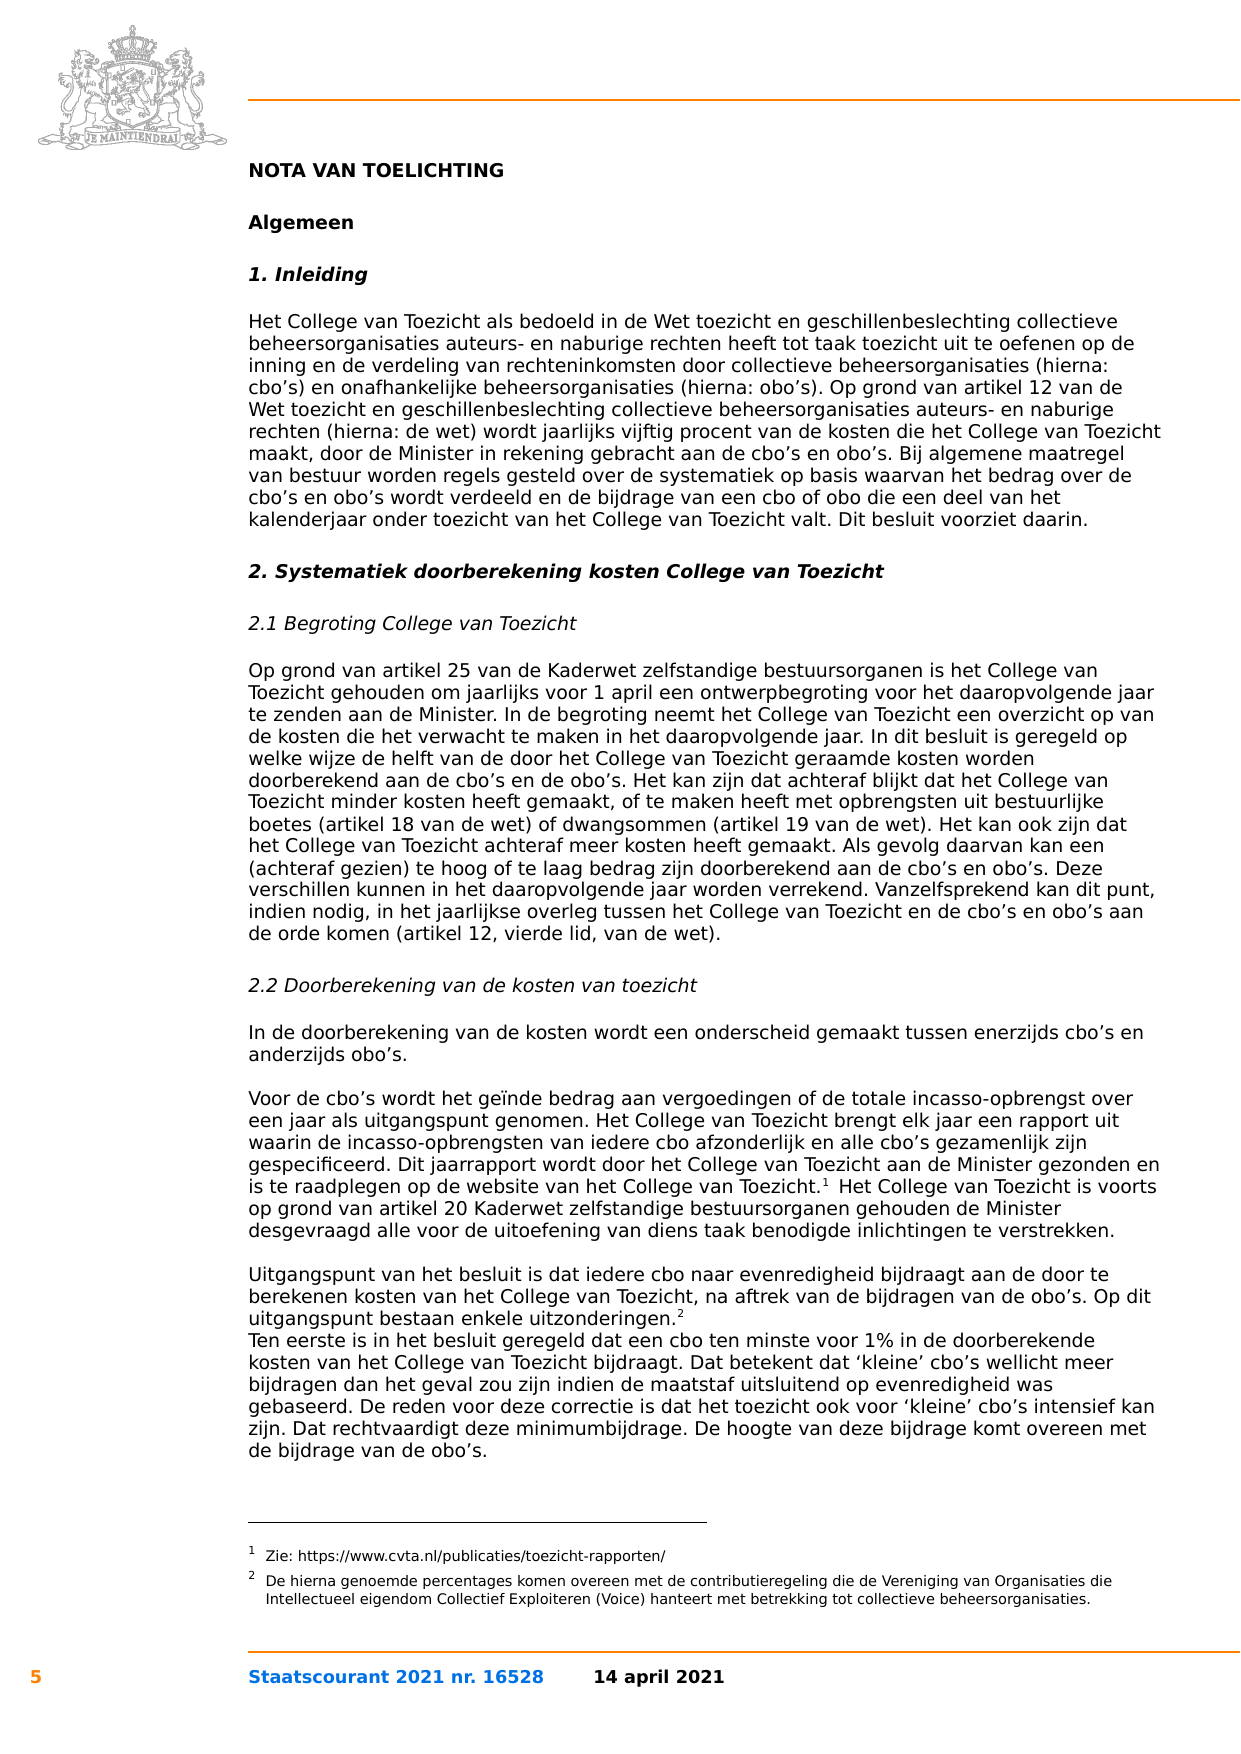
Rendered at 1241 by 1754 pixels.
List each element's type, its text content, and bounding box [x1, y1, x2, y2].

text Ten eerste is in het besluit geregeld dat een cbo ten minste voor 1% in de doorberekende kosten van het College van Toezicht bijdraagt. Dat betekent dat ‘kleine’ cbo’s wellicht meer bijdragen dan het geval zou zijn indien de maatstaf uitsluitend op evenredigheid was gebaseerd. De reden voor deze correctie is dat het toezicht ook voor ‘kleine’ cbo’s intensief kan zijn. Dat rechtvaardigt deze minimumbijdrage. De hoogte van deze bijdrage komt overeen met de bijdrage van de obo’s. [248, 1330, 1163, 1462]
subtitle 2.2 Doorberekening van de kosten van toezicht [248, 975, 1163, 997]
text Op grond van artikel 25 van de Kaderwet zelfstandige bestuursorganen is het College van Toezicht gehouden om jaarlijks voor 1 april een ontwerpbegroting voor het daaropvolgende jaar te zenden aan de Minister. In de begroting neemt het College van Toezicht een overzicht op van de kosten die het verwacht te maken in het daaropvolgende jaar. In dit besluit is geregeld op welke wijze de helft van de door het College van Toezicht geraamde kosten worden doorberekend aan de cbo’s en de obo’s. Het kan zijn dat achteraf blijkt dat het College van Toezicht minder kosten heeft gemaakt, of te maken heeft met opbrengsten uit bestuurlijke boetes (artikel 18 van de wet) of dwangsommen (artikel 19 van de wet). Het kan ook zijn dat het College van Toezicht achteraf meer kosten heeft gemaakt. Als gevolg daarvan kan een (achteraf gezien) te hoog of te laag bedrag zijn doorberekend aan de cbo’s en obo’s. Deze verschillen kunnen in het daaropvolgende jaar worden verrekend. Vanzelfsprekend kan dit punt, indien nodig, in het jaarlijkse overleg tussen het College van Toezicht en de cbo’s en obo’s aan de orde komen (artikel 12, vierde lid, van de wet). [248, 659, 1163, 945]
subtitle NOTA VAN TOELICHTING [248, 160, 1163, 182]
subtitle Algemeen [248, 212, 1163, 234]
text Zie: https://www.cvta.nl/publicaties/toezicht-rapporten/ [248, 1544, 1163, 1566]
text In de doorberekening van de kosten wordt een onderscheid gemaakt tussen enerzijds cbo’s en anderzijds obo’s. [248, 1022, 1163, 1066]
picture [38, 25, 227, 150]
text De hierna genoemde percentages komen overeen met de contributieregeling die de Vereniging van Organisaties die Intellectueel eigendom Collectief Exploiteren (Voice) hanteert met betrekking tot collectieve beheersorganisaties. [248, 1569, 1163, 1608]
text Voor de cbo’s wordt het geïnde bedrag aan vergoedingen of de totale incasso-opbrengst over een jaar als uitgangspunt genomen. Het College van Toezicht brengt elk jaar een rapport uit waarin de incasso-opbrengsten van iedere cbo afzonderlijk en alle cbo’s gezamenlijk zijn gespecificeerd. Dit jaarrapport wordt door het College van Toezicht aan de Minister gezonden en is te raadplegen op de website van het College van Toezicht. Het College van Toezicht is voorts op grond van artikel 20 Kaderwet zelfstandige bestuursorganen gehouden de Minister desgevraagd alle voor de uitoefening van diens taak benodigde inlichtingen te verstrekken. [248, 1088, 1163, 1242]
subtitle 2. Systematiek doorberekening kosten College van Toezicht [248, 561, 1163, 583]
subtitle 1. Inleiding [248, 264, 1163, 286]
text Het College van Toezicht als bedoeld in de Wet toezicht en geschillenbeslechting collectieve beheersorganisaties auteurs- en naburige rechten heeft tot taak toezicht uit te oefenen op de inning en de verdeling van rechteninkomsten door collectieve beheersorganisaties (hierna: cbo’s) en onafhankelijke beheersorganisaties (hierna: obo’s). Op grond van artikel 12 van de Wet toezicht en geschillenbeslechting collectieve beheersorganisaties auteurs- en naburige rechten (hierna: de wet) wordt jaarlijks vijftig procent van de kosten die het College van Toezicht maakt, door de Minister in rekening gebracht aan de cbo’s en obo’s. Bij algemene maatregel van bestuur worden regels gesteld over de systematiek op basis waarvan het bedrag over de cbo’s en obo’s wordt verdeeld en de bijdrage van een cbo of obo die een deel van het kalenderjaar onder toezicht van het College van Toezicht valt. Dit besluit voorziet daarin. [248, 311, 1163, 531]
text Uitgangspunt van het besluit is dat iedere cbo naar evenredigheid bijdraagt aan de door te berekenen kosten van het College van Toezicht, na aftrek van de bijdragen van de obo’s. Op dit uitgangspunt bestaan enkele uitzonderingen. [248, 1264, 1163, 1330]
subtitle 2.1 Begroting College van Toezicht [248, 613, 1163, 634]
